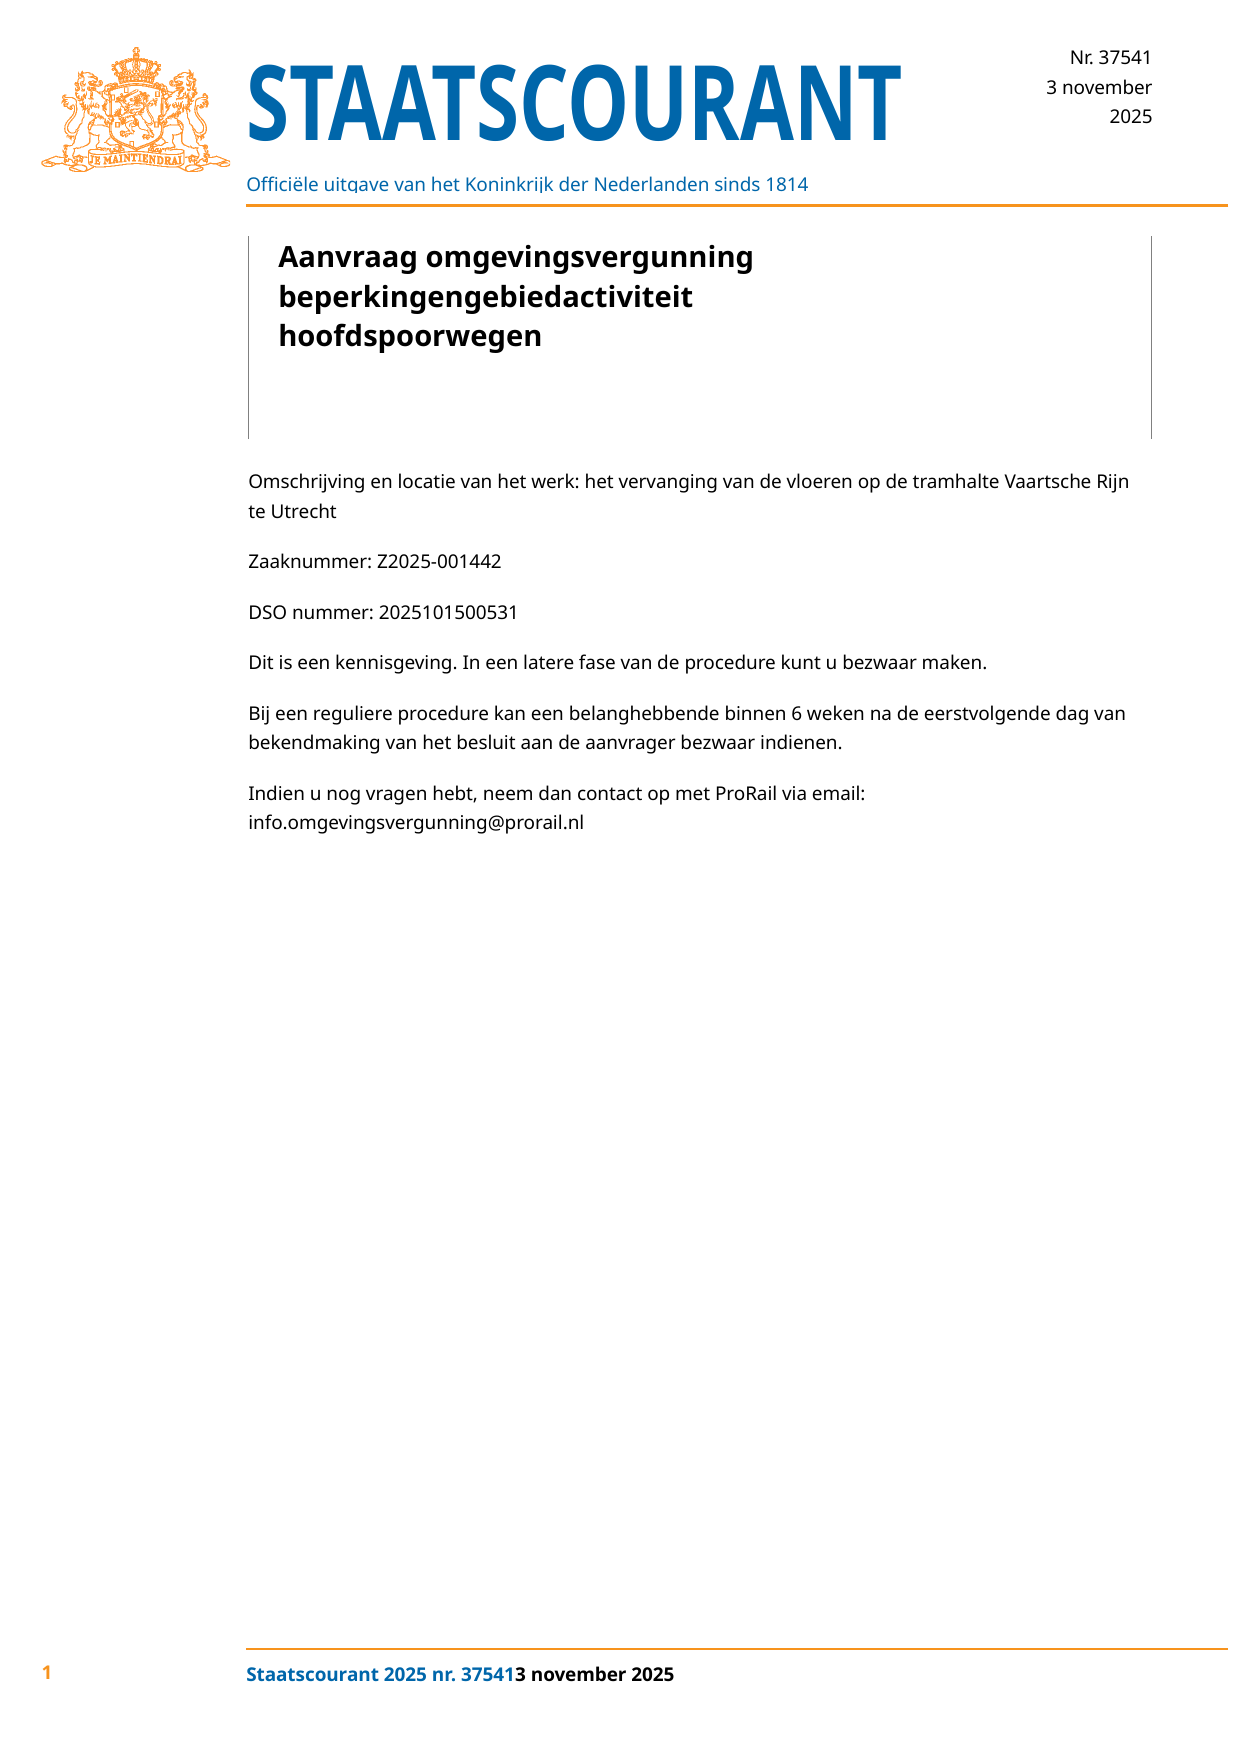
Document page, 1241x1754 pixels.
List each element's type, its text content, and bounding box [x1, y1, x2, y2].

text Zaaknummer: Z2025-001442 [248, 549, 1152, 574]
table_header Aanvraag omgevingsvergunning beperkingengebiedactiviteit hoofdspoorwegen [249, 236, 850, 439]
text DSO nummer: 2025101500531 [248, 599, 1152, 625]
table_header [850, 236, 912, 413]
picture [41, 47, 231, 172]
text Dit is een kennisgeving. In een latere fase van de procedure kunt u bezwaar maken. [248, 649, 1152, 675]
table_header [850, 414, 1151, 439]
text Bij een reguliere procedure kan een belanghebbende binnen 6 weken na de eerstvolgende dag van bekendmaking van het besluit aan de aanvrager bezwaar indienen. [248, 700, 1152, 755]
text Indien u nog vragen hebt, neem dan contact op met ProRail via email: info.omgevingsvergunning@prorail.nl [248, 780, 1152, 835]
picture [912, 236, 1090, 414]
table_header [1090, 236, 1151, 413]
text Omschrijving en locatie van het werk: het vervanging van de vloeren op de tramhalte Vaartsche Rijn te Utrecht [248, 469, 1152, 524]
